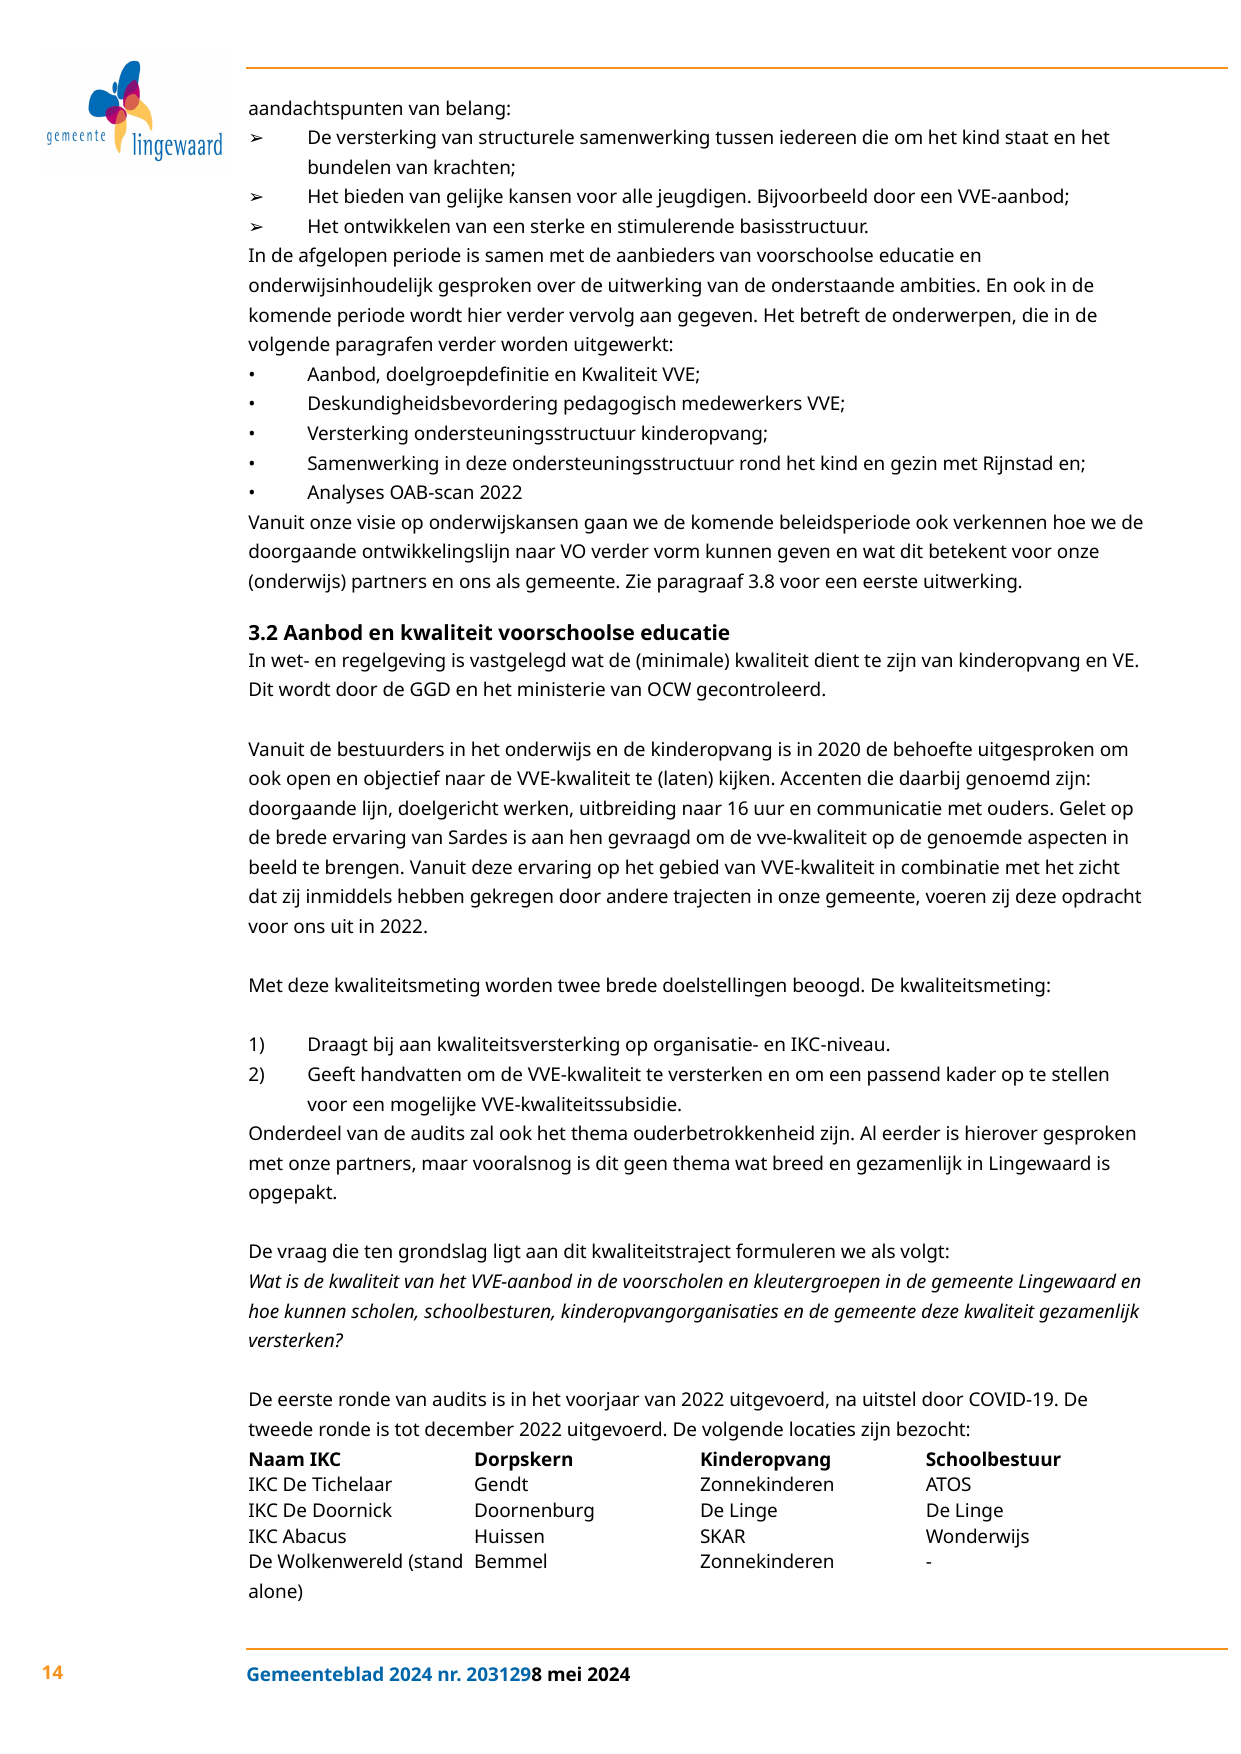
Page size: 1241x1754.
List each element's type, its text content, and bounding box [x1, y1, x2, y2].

list Samenwerking in deze ondersteuningsstructuur rond het kind en gezin met Rijnstad en; [248, 450, 1152, 476]
table_header Naam IKC [248, 1446, 474, 1472]
table_header Dorpskern [474, 1446, 700, 1472]
table_cell Gendt [474, 1472, 700, 1497]
text Wat is de kwaliteit van het VVE-aanbod in de voorscholen en kleutergroepen in de gemeente Lingewaard en hoe kunnen scholen, schoolbesturen, kinderopvangorganisaties en de gemeente deze kwaliteit gezamenlijk versterken? [248, 1268, 1152, 1353]
table_cell Zonnekinderen [700, 1549, 926, 1604]
table_cell - [926, 1549, 1152, 1604]
list Deskundigheidsbevordering pedagogisch medewerkers VVE; [248, 391, 1152, 416]
text Onderdeel van de audits zal ook het thema ouderbetrokkenheid zijn. Al eerder is hierover gesproken met onze partners, maar vooralsnog is dit geen thema wat breed en gezamenlijk in Lingewaard is opgepakt. [248, 1120, 1152, 1205]
table_header Kinderopvang [700, 1446, 926, 1472]
table_cell Huissen [474, 1523, 700, 1549]
text De eerste ronde van audits is in het voorjaar van 2022 uitgevoerd, na uitstel door COVID-19. De tweede ronde is tot december 2022 uitgevoerd. De volgende locaties zijn bezocht: [248, 1387, 1152, 1442]
list Aanbod, doelgroepdefinitie en Kwaliteit VVE; [248, 361, 1152, 387]
table_cell De Wolkenwereld (stand alone) [248, 1549, 474, 1604]
list Versterking ondersteuningsstructuur kinderopvang; [248, 420, 1152, 446]
text 3.2 Aanbod en kwaliteit voorschoolse educatie [248, 618, 1152, 647]
text Met deze kwaliteitsmeting worden twee brede doelstellingen beoogd. De kwaliteitsmeting: [248, 972, 1152, 998]
text In de afgelopen periode is samen met de aanbieders van voorschoolse educatie en onderwijsinhoudelijk gesproken over de uitwerking van de onderstaande ambities. En ook in de komende periode wordt hier verder vervolg aan gegeven. Het betreft de onderwerpen, die in de volgende paragrafen verder worden uitgewerkt: [248, 243, 1152, 357]
list Het bieden van gelijke kansen voor alle jeugdigen. Bijvoorbeeld door een VVE-aanbod; [248, 183, 1152, 209]
text Vanuit onze visie op onderwijskansen gaan we de komende beleidsperiode ook verkennen hoe we de doorgaande ontwikkelingslijn naar VO verder vorm kunnen geven en wat dit betekent voor onze (onderwijs) partners en ons als gemeente. Zie paragraaf 3.8 voor een eerste uitwerking. [248, 509, 1152, 594]
list De versterking van structurele samenwerking tussen iedereen die om het kind staat en het bundelen van krachten; [248, 124, 1152, 180]
text De vraag die ten grondslag ligt aan dit kwaliteitstraject formuleren we als volgt: [248, 1239, 1152, 1264]
table_cell ATOS [926, 1472, 1152, 1497]
list Draagt bij aan kwaliteitsversterking op organisatie- en IKC-niveau. [248, 1032, 1152, 1057]
list Geeft handvatten om de VVE-kwaliteit te versterken en om een passend kader op te stellen voor een mogelijke VVE-kwaliteitssubsidie. [248, 1061, 1152, 1116]
table_cell Zonnekinderen [700, 1472, 926, 1497]
list Het ontwikkelen van een sterke en stimulerende basisstructuur. [248, 213, 1152, 239]
text Vanuit de bestuurders in het onderwijs en de kinderopvang is in 2020 de behoefte uitgesproken om ook open en objectief naar de VVE-kwaliteit te (laten) kijken. Accenten die daarbij genoemd zijn: doorgaande lijn, doelgericht werken, uitbreiding naar 16 uur en communicatie met ouders. Gelet op de brede ervaring van Sardes is aan hen gevraagd om de vve-kwaliteit op de genoemde aspecten in beeld te brengen. Vanuit deze ervaring op het gebied van VVE-kwaliteit in combinatie met het zicht dat zij inmiddels hebben gekregen door andere trajecten in onze gemeente, voeren zij deze opdracht voor ons uit in 2022. [248, 736, 1152, 939]
table_cell IKC De Doornick [248, 1497, 474, 1523]
table_cell Doornenburg [474, 1497, 700, 1523]
picture [41, 47, 231, 172]
table_cell De Linge [700, 1497, 926, 1523]
table_cell Bemmel [474, 1549, 700, 1604]
text In wet- en regelgeving is vastgelegd wat de (minimale) kwaliteit dient te zijn van kinderopvang en VE. Dit wordt door de GGD en het ministerie van OCW gecontroleerd. [248, 647, 1152, 702]
table_cell SKAR [700, 1523, 926, 1549]
text aandachtspunten van belang: [248, 95, 1152, 121]
list Analyses OAB-scan 2022 [248, 479, 1152, 505]
table_cell De Linge [926, 1497, 1152, 1523]
table_cell IKC Abacus [248, 1523, 474, 1549]
table_header Schoolbestuur [926, 1446, 1152, 1472]
table_cell Wonderwijs [926, 1523, 1152, 1549]
table_cell IKC De Tichelaar [248, 1472, 474, 1497]
